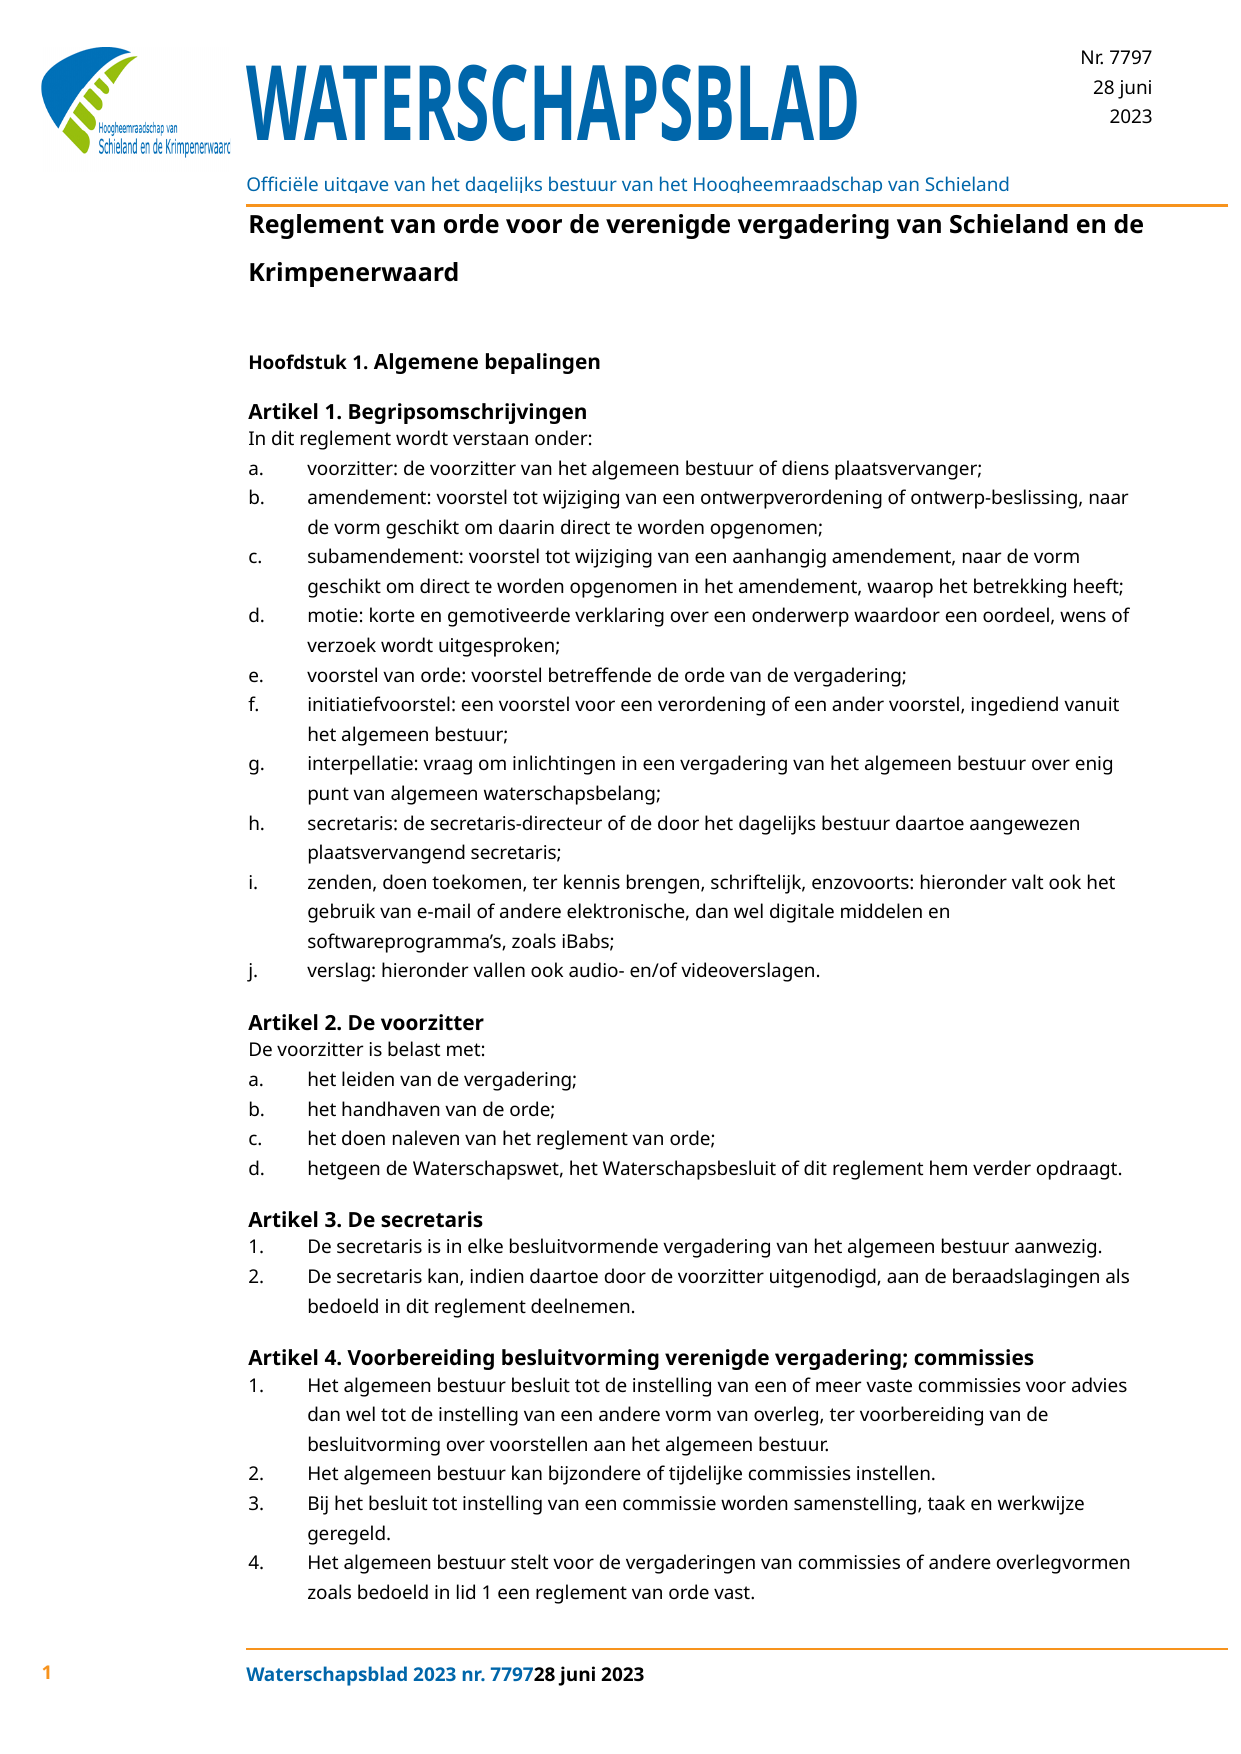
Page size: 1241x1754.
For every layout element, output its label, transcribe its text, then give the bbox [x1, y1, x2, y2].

list secretaris: de secretaris-directeur of de door het dagelijks bestuur daartoe aangewezen plaatsvervangend secretaris; [248, 810, 1152, 865]
list interpellatie: vraag om inlichtingen in een vergadering van het algemeen bestuur over enig punt van algemeen waterschapsbelang; [248, 751, 1152, 806]
list het leiden van de vergadering; [248, 1066, 1152, 1092]
list het handhaven van de orde; [248, 1096, 1152, 1121]
list zenden, doen toekomen, ter kennis brengen, schriftelijk, enzovoorts: hieronder valt ook het gebruik van e-mail of andere elektronische, dan wel digitale middelen en softwareprogramma’s, zoals iBabs; [248, 869, 1152, 954]
text Artikel 3. De secretaris [248, 1205, 1152, 1234]
list Het algemeen bestuur besluit tot de instelling van een of meer vaste commissies voor advies dan wel tot de instelling van een andere vorm van overleg, ter voorbereiding van de besluitvorming over voorstellen aan het algemeen bestuur. [248, 1372, 1152, 1457]
list voorzitter: de voorzitter van het algemeen bestuur of diens plaatsvervanger; [248, 455, 1152, 481]
list Het algemeen bestuur kan bijzondere of tijdelijke commissies instellen. [248, 1461, 1152, 1486]
list De secretaris kan, indien daartoe door de voorzitter uitgenodigd, aan de beraadslagingen als bedoeld in dit reglement deelnemen. [248, 1263, 1152, 1319]
text Reglement van orde voor de verenigde vergadering van Schieland en de Krimpenerwaard [248, 207, 1152, 288]
list Het algemeen bestuur stelt voor de vergaderingen van commissies of andere overlegvormen zoals bedoeld in lid 1 een reglement van orde vast. [248, 1549, 1152, 1604]
text Artikel 1. Begripsomschrijvingen [248, 397, 1152, 425]
list hetgeen de Waterschapswet, het Waterschapsbesluit of dit reglement hem verder opdraagt. [248, 1155, 1152, 1181]
picture [41, 47, 231, 172]
list voorstel van orde: voorstel betreffende de orde van de vergadering; [248, 662, 1152, 688]
list initiatiefvoorstel: een voorstel voor een verordening of een ander voorstel, ingediend vanuit het algemeen bestuur; [248, 691, 1152, 747]
text Hoofdstuk 1. Algemene bepalingen [248, 347, 1152, 376]
text Artikel 2. De voorzitter [248, 1008, 1152, 1037]
list subamendement: voorstel tot wijziging van een aanhangig amendement, naar de vorm geschikt om direct te worden opgenomen in het amendement, waarop het betrekking heeft; [248, 543, 1152, 599]
list verslag: hieronder vallen ook audio- en/of videoverslagen. [248, 958, 1152, 983]
text Artikel 4. Voorbereiding besluitvorming verenigde vergadering; commissies [248, 1343, 1152, 1372]
list amendement: voorstel tot wijziging van een ontwerpverordening of ontwerp-beslissing, naar de vorm geschikt om daarin direct te worden opgenomen; [248, 484, 1152, 540]
list Bij het besluit tot instelling van een commissie worden samenstelling, taak en werkwijze geregeld. [248, 1490, 1152, 1545]
list het doen naleven van het reglement van orde; [248, 1125, 1152, 1151]
list motie: korte en gemotiveerde verklaring over een onderwerp waardoor een oordeel, wens of verzoek wordt uitgesproken; [248, 603, 1152, 658]
list De secretaris is in elke besluitvormende vergadering van het algemeen bestuur aanwezig. [248, 1234, 1152, 1259]
text In dit reglement wordt verstaan onder: [248, 425, 1152, 451]
text De voorzitter is belast met: [248, 1037, 1152, 1062]
